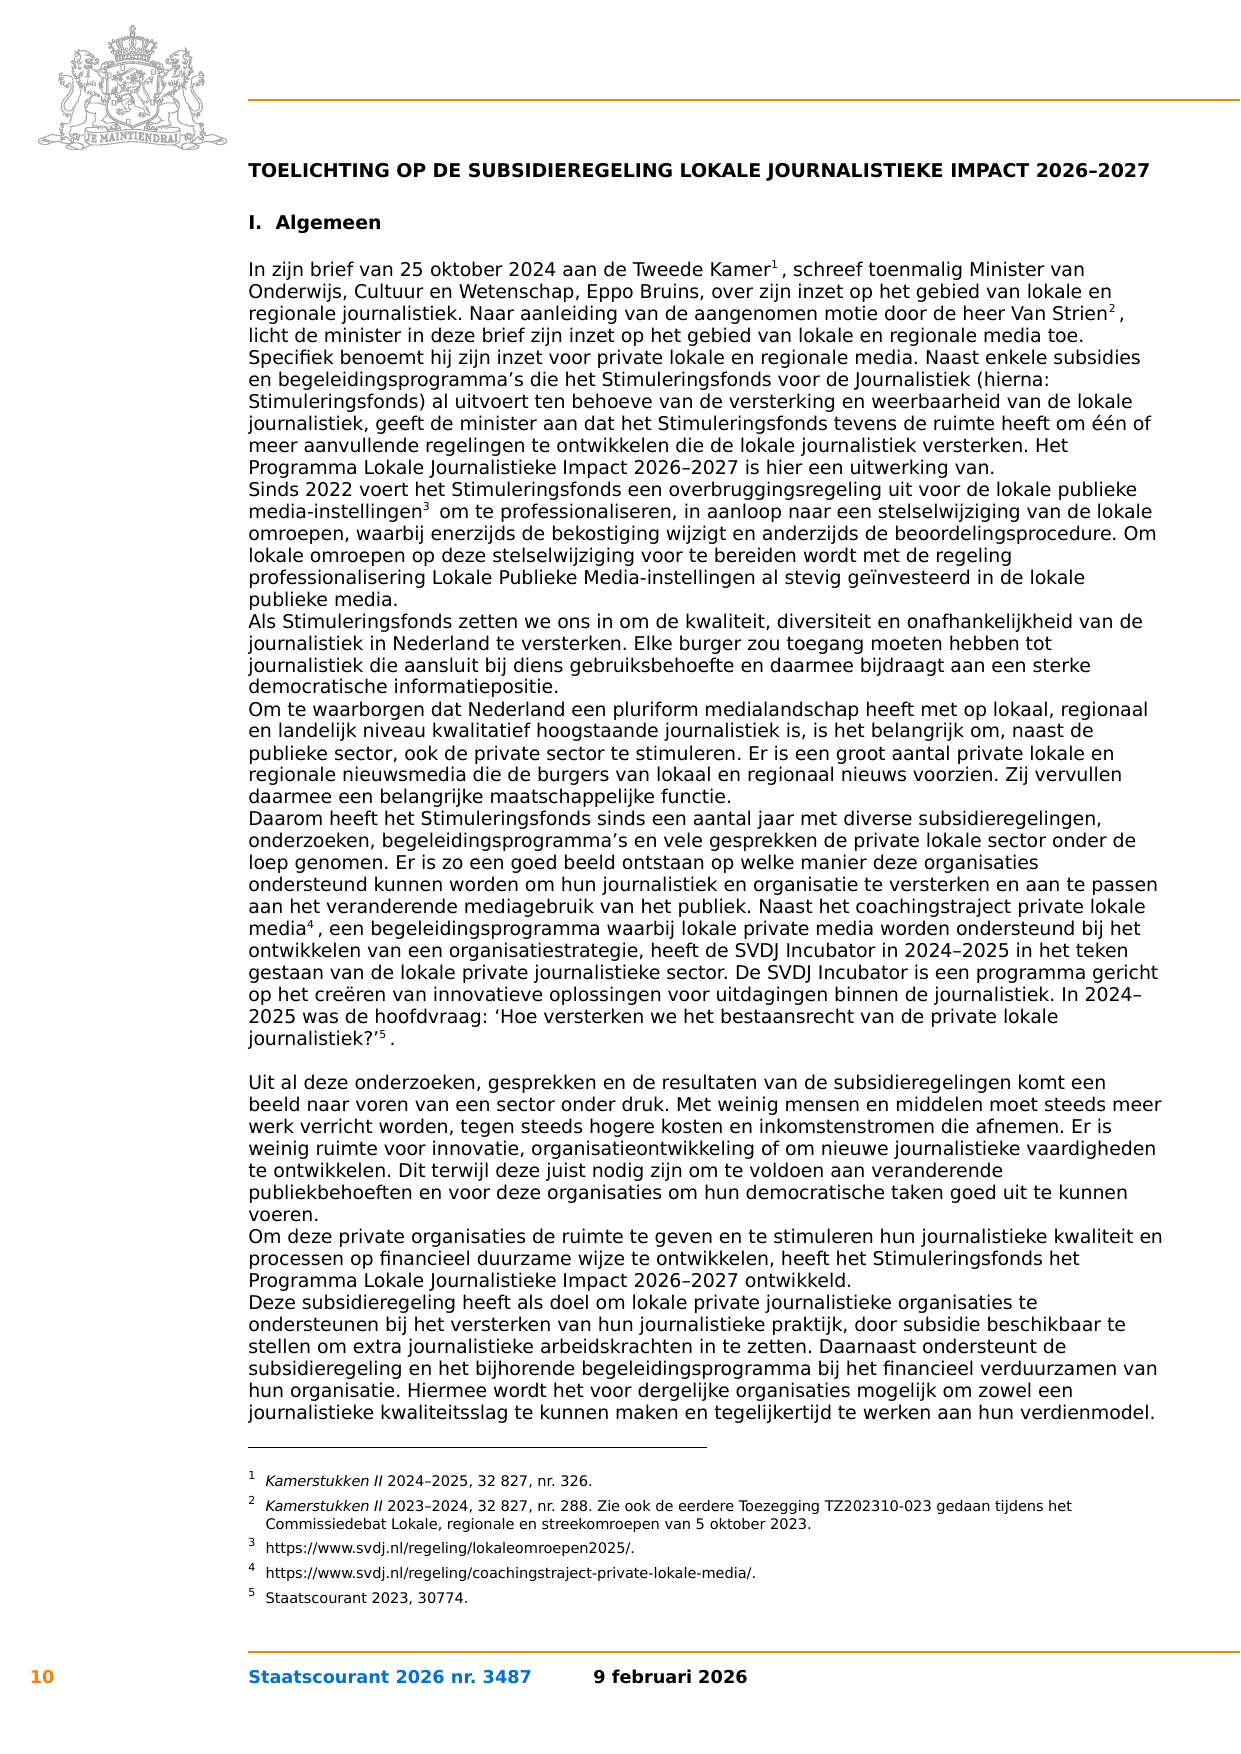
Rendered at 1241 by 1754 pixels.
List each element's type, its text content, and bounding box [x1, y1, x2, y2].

text https://www.svdj.nl/regeling/lokaleomroepen2025/. [248, 1536, 1163, 1558]
text Als Stimuleringsfonds zetten we ons in om de kwaliteit, diversiteit en onafhankelijkheid van de journalistiek in Nederland te versterken. Elke burger zou toegang moeten hebben tot journalistiek die aansluit bij diens gebruiksbehoefte en daarmee bijdraagt aan een sterke democratische informatiepositie. [248, 611, 1163, 698]
text Kamerstukken II 2024–2025, 32 827, nr. 326. [248, 1469, 1163, 1491]
text Uit al deze onderzoeken, gesprekken en de resultaten van de subsidieregelingen komt een beeld naar voren van een sector onder druk. Met weinig mensen en middelen moet steeds meer werk verricht worden, tegen steeds hogere kosten en inkomstenstromen die afnemen. Er is weinig ruimte voor innovatie, organisatieontwikkeling of om nieuwe journalistieke vaardigheden te ontwikkelen. Dit terwijl deze juist nodig zijn om te voldoen aan veranderende publiekbehoeften en voor deze organisaties om hun democratische taken goed uit te kunnen voeren. [248, 1072, 1163, 1226]
subtitle I. Algemeen [248, 212, 1163, 234]
text Staatscourant 2023, 30774. [248, 1586, 1163, 1608]
text Daarom heeft het Stimuleringsfonds sinds een aantal jaar met diverse subsidieregelingen, onderzoeken, begeleidingsprogramma’s en vele gesprekken de private lokale sector onder de loep genomen. Er is zo een goed beeld ontstaan op welke manier deze organisaties ondersteund kunnen worden om hun journalistiek en organisatie te versterken en aan te passen aan het veranderende mediagebruik van het publiek. Naast het coachingstraject private lokale media, een begeleidingsprogramma waarbij lokale private media worden ondersteund bij het ontwikkelen van een organisatiestrategie, heeft de SVDJ Incubator in 2024–2025 in het teken gestaan van de lokale private journalistieke sector. De SVDJ Incubator is een programma gericht op het creëren van innovatieve oplossingen voor uitdagingen binnen de journalistiek. In 2024–2025 was de hoofdvraag: ‘Hoe versterken we het bestaansrecht van de private lokale journalistiek?’. [248, 808, 1163, 1050]
picture [38, 25, 227, 150]
text https://www.svdj.nl/regeling/coachingstraject-private-lokale-media/. [248, 1561, 1163, 1583]
text Sinds 2022 voert het Stimuleringsfonds een overbruggingsregeling uit voor de lokale publieke media-instellingen om te professionaliseren, in aanloop naar een stelselwijziging van de lokale omroepen, waarbij enerzijds de bekostiging wijzigt en anderzijds de beoordelingsprocedure. Om lokale omroepen op deze stelselwijziging voor te bereiden wordt met de regeling professionalisering Lokale Publieke Media-instellingen al stevig geïnvesteerd in de lokale publieke media. [248, 479, 1163, 611]
text In zijn brief van 25 oktober 2024 aan de Tweede Kamer, schreef toenmalig Minister van Onderwijs, Cultuur en Wetenschap, Eppo Bruins, over zijn inzet op het gebied van lokale en regionale journalistiek. Naar aanleiding van de aangenomen motie door de heer Van Strien, licht de minister in deze brief zijn inzet op het gebied van lokale en regionale media toe. Specifiek benoemt hij zijn inzet voor private lokale en regionale media. Naast enkele subsidies en begeleidingsprogramma’s die het Stimuleringsfonds voor de Journalistiek (hierna: Stimuleringsfonds) al uitvoert ten behoeve van de versterking en weerbaarheid van de lokale journalistiek, geeft de minister aan dat het Stimuleringsfonds tevens de ruimte heeft om één of meer aanvullende regelingen te ontwikkelen die de lokale journalistiek versterken. Het Programma Lokale Journalistieke Impact 2026–2027 is hier een uitwerking van. [248, 259, 1163, 479]
text Om te waarborgen dat Nederland een pluriform medialandschap heeft met op lokaal, regionaal en landelijk niveau kwalitatief hoogstaande journalistiek is, is het belangrijk om, naast de publieke sector, ook de private sector te stimuleren. Er is een groot aantal private lokale en regionale nieuwsmedia die de burgers van lokaal en regionaal nieuws voorzien. Zij vervullen daarmee een belangrijke maatschappelijke functie. [248, 698, 1163, 808]
text Om deze private organisaties de ruimte te geven en te stimuleren hun journalistieke kwaliteit en processen op financieel duurzame wijze te ontwikkelen, heeft het Stimuleringsfonds het Programma Lokale Journalistieke Impact 2026–2027 ontwikkeld. [248, 1226, 1163, 1292]
text Kamerstukken II 2023–2024, 32 827, nr. 288. Zie ook de eerdere Toezegging TZ202310-023 gedaan tijdens het Commissiedebat Lokale, regionale en streekomroepen van 5 oktober 2023. [248, 1494, 1163, 1533]
subtitle TOELICHTING OP DE SUBSIDIEREGELING LOKALE JOURNALISTIEKE IMPACT 2026–2027 [248, 160, 1163, 182]
text Deze subsidieregeling heeft als doel om lokale private journalistieke organisaties te ondersteunen bij het versterken van hun journalistieke praktijk, door subsidie beschikbaar te stellen om extra journalistieke arbeidskrachten in te zetten. Daarnaast ondersteunt de subsidieregeling en het bijhorende begeleidingsprogramma bij het financieel verduurzamen van hun organisatie. Hiermee wordt het voor dergelijke organisaties mogelijk om zowel een journalistieke kwaliteitsslag te kunnen maken en tegelijkertijd te werken aan hun verdienmodel. [248, 1292, 1163, 1424]
